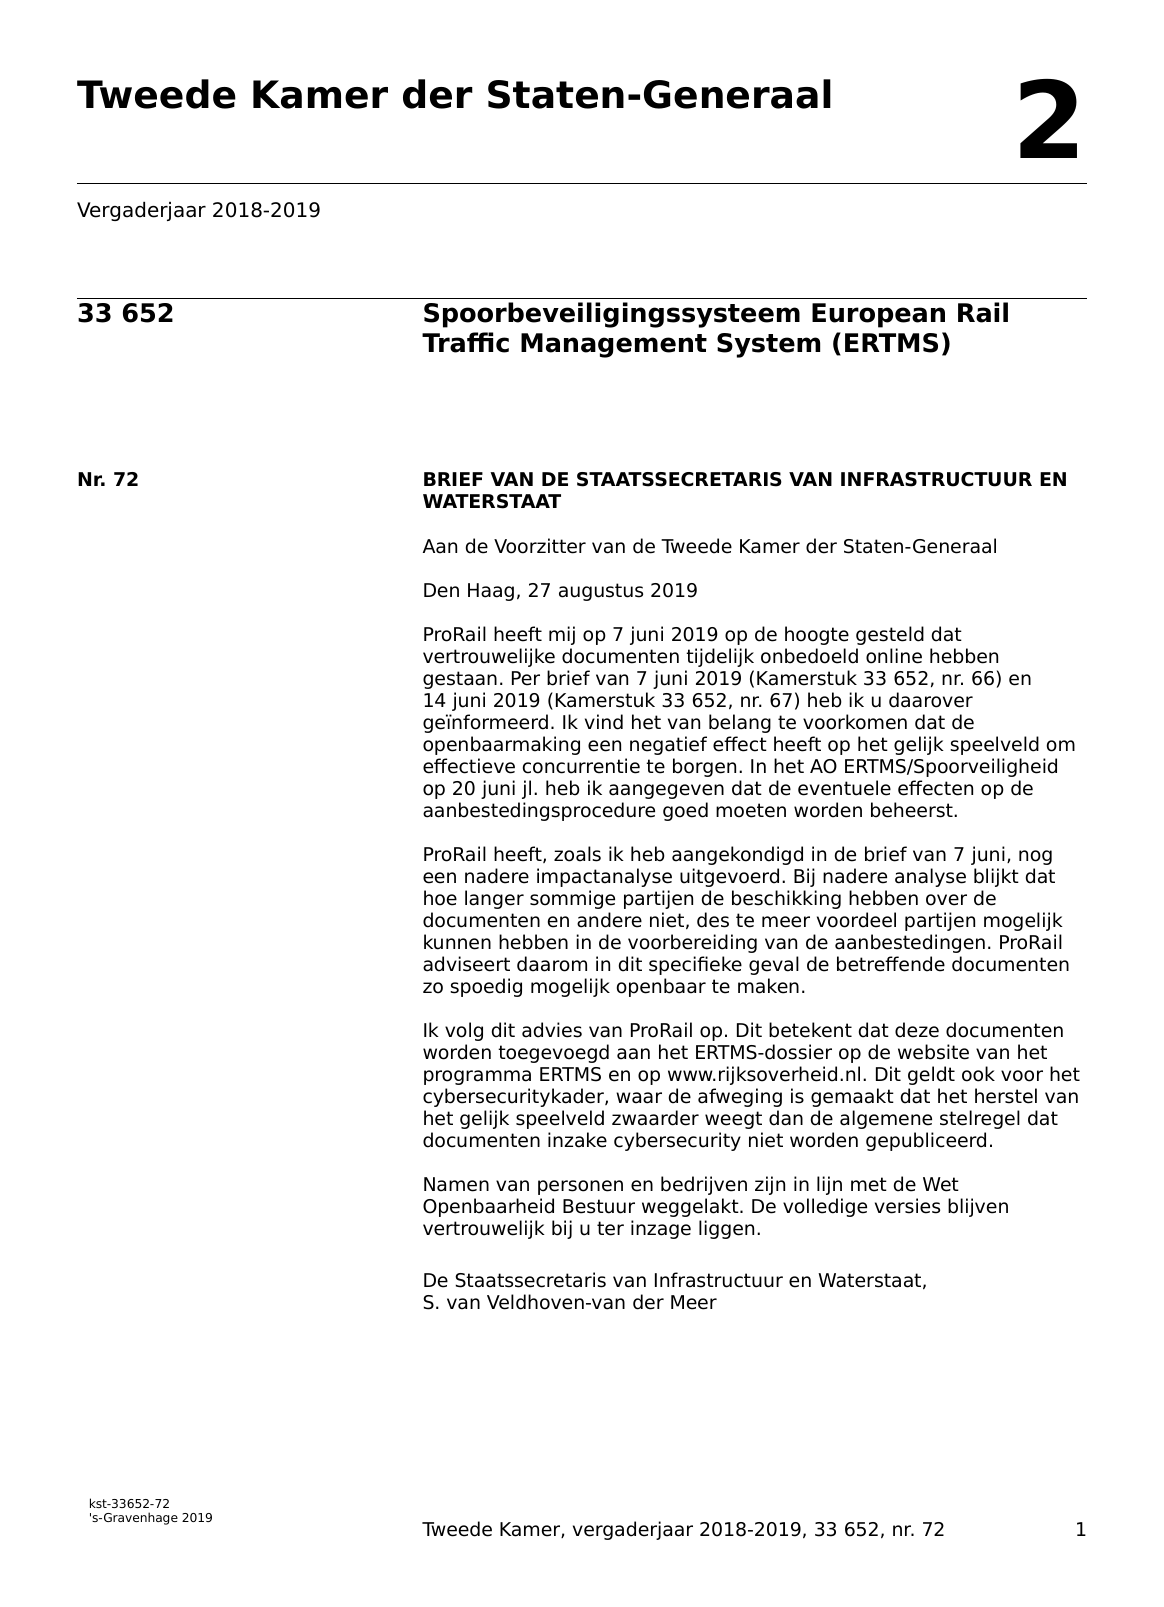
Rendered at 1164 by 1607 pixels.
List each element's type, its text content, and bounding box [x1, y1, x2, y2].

text 's-Gravenhage 2019 [88, 1511, 323, 1525]
table_header 2 [886, 59, 1087, 183]
text Namen van personen en bedrijven zijn in lijn met de Wet Openbaarheid Bestuur weggelakt. De volledige versies blijven vertrouwelijk bij u ter inzage liggen. [422, 1174, 1087, 1240]
text kst-33652-72 [88, 1497, 323, 1511]
text Aan de Voorzitter van de Tweede Kamer der Staten-Generaal [422, 536, 1087, 557]
text ProRail heeft, zoals ik heb aangekondigd in de brief van 7 juni, nog een nadere impactanalyse uitgevoerd. Bij nadere analyse blijkt dat hoe langer sommige partijen de beschikking hebben over de documenten en andere niet, des te meer voordeel partijen mogelijk kunnen hebben in de voorbereiding van de aanbestedingen. ProRail adviseert daarom in dit specifieke geval de betreffende documenten zo spoedig mogelijk openbaar te maken. [422, 844, 1087, 998]
table_header Tweede Kamer der Staten-Generaal [77, 59, 886, 183]
text ProRail heeft mij op 7 juni 2019 op de hoogte gesteld dat vertrouwelijke documenten tijdelijk onbedoeld online hebben gestaan. Per brief van 7 juni 2019 (Kamerstuk 33 652, nr. 66) en 14 juni 2019 (Kamerstuk 33 652, nr. 67) heb ik u daarover geïnformeerd. Ik vind het van belang te voorkomen dat de openbaarmaking een negatief effect heeft op het gelijk speelveld om effectieve concurrentie te borgen. In het AO ERTMS/Spoorveiligheid op 20 juni jl. heb ik aangegeven dat de eventuele effecten op de aanbestedingsprocedure goed moeten worden beheerst. [422, 624, 1087, 822]
subtitle 33 652 Spoorbeveiligingssysteem European Rail Traffic Management System (ERTMS) [77, 299, 1087, 358]
text Ik volg dit advies van ProRail op. Dit betekent dat deze documenten worden toegevoegd aan het ERTMS-dossier op de website van het programma ERTMS en op www.rijksoverheid.nl. Dit geldt ook voor het cybersecuritykader, waar de afweging is gemaakt dat het herstel van het gelijk speelveld zwaarder weegt dan de algemene stelregel dat documenten inzake cybersecurity niet worden gepubliceerd. [422, 1020, 1087, 1152]
text De Staatssecretaris van Infrastructuur en Waterstaat, S. van Veldhoven-van der Meer [422, 1270, 1087, 1314]
text Den Haag, 27 augustus 2019 [422, 580, 1087, 602]
table_cell Vergaderjaar 2018-2019 [77, 184, 1087, 298]
subtitle Nr. 72 BRIEF VAN DE STAATSSECRETARIS VAN INFRASTRUCTUUR EN WATERSTAAT [77, 469, 1087, 513]
